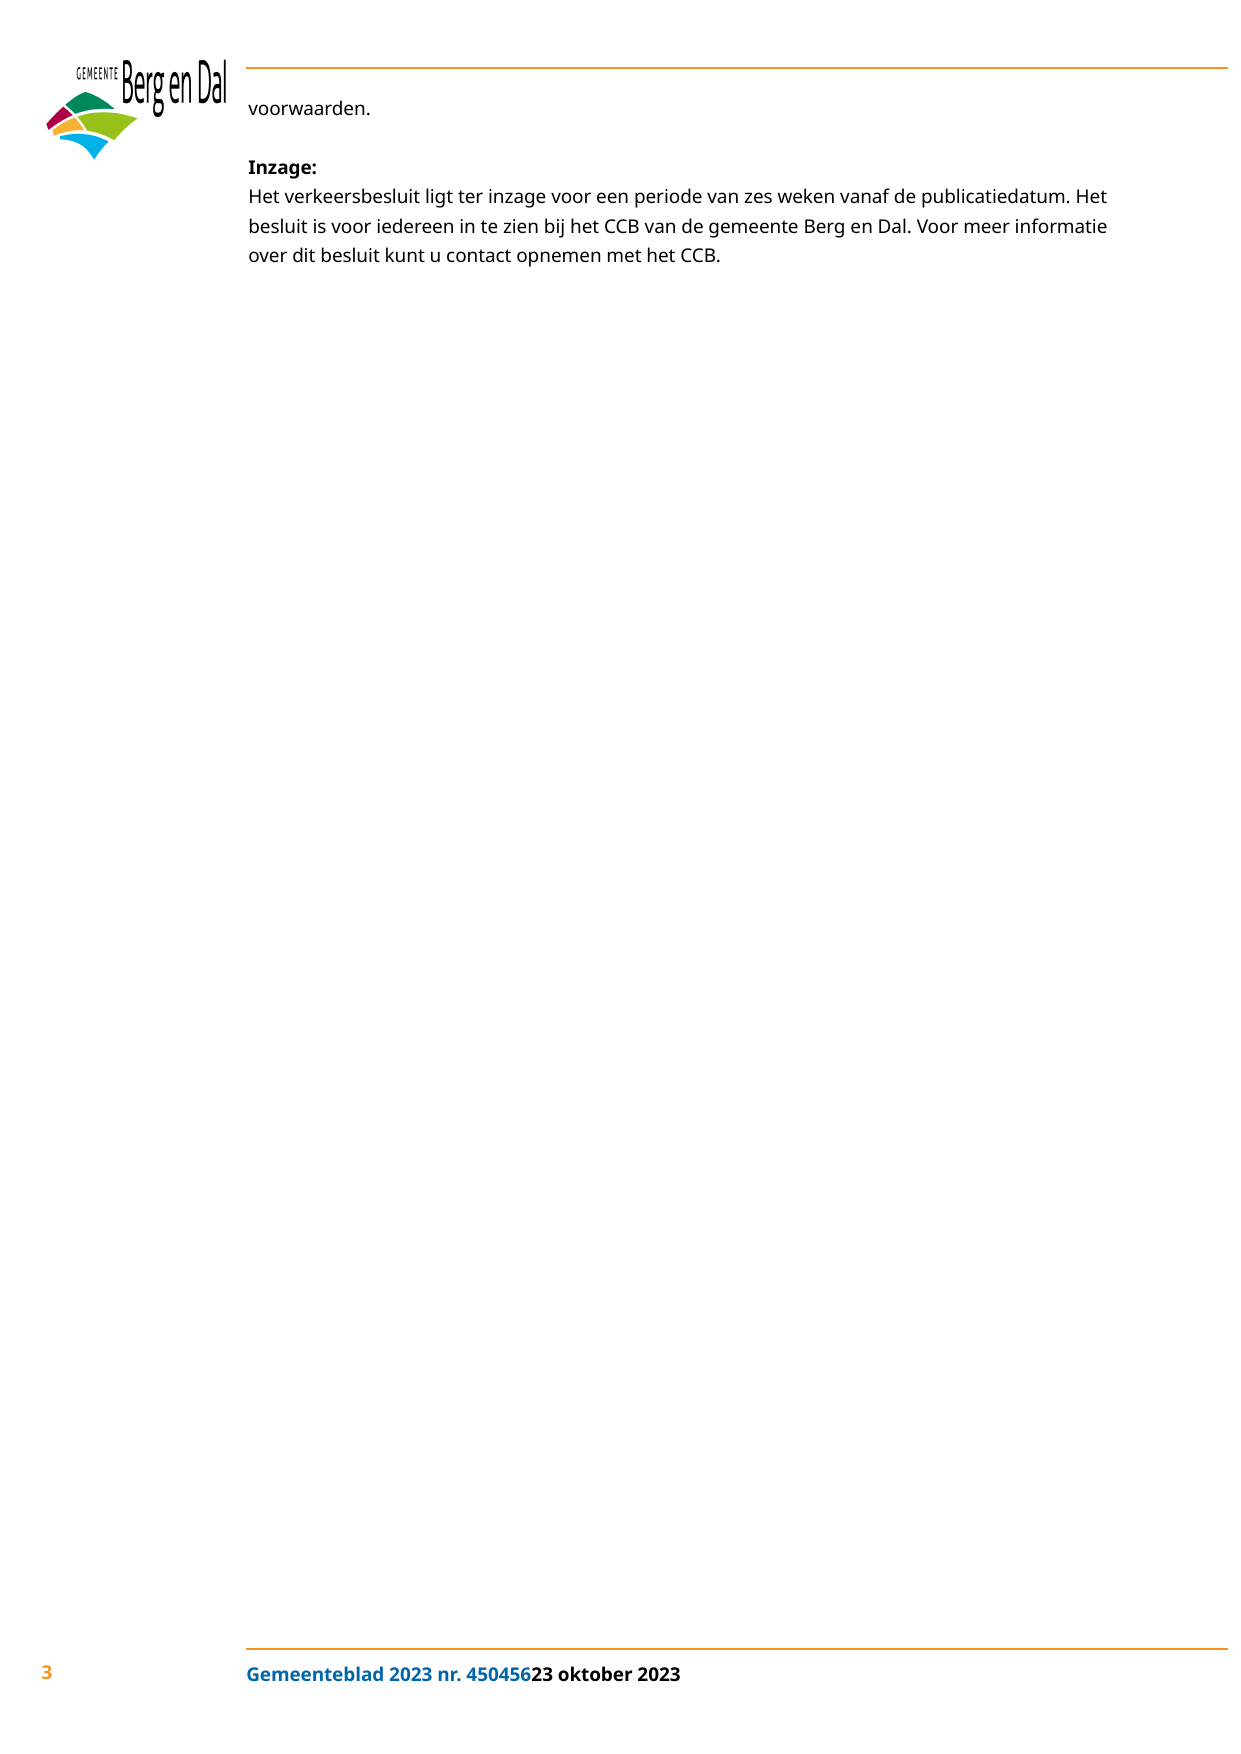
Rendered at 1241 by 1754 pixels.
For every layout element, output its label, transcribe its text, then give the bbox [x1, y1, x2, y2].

text voorwaarden. [248, 95, 1152, 121]
picture [41, 47, 231, 172]
text Het verkeersbesluit ligt ter inzage voor een periode van zes weken vanaf de publicatiedatum. Het besluit is voor iedereen in te zien bij het CCB van de gemeente Berg en Dal. Voor meer informatie over dit besluit kunt u contact opnemen met het CCB. [248, 183, 1152, 268]
text Inzage: [248, 154, 1152, 180]
